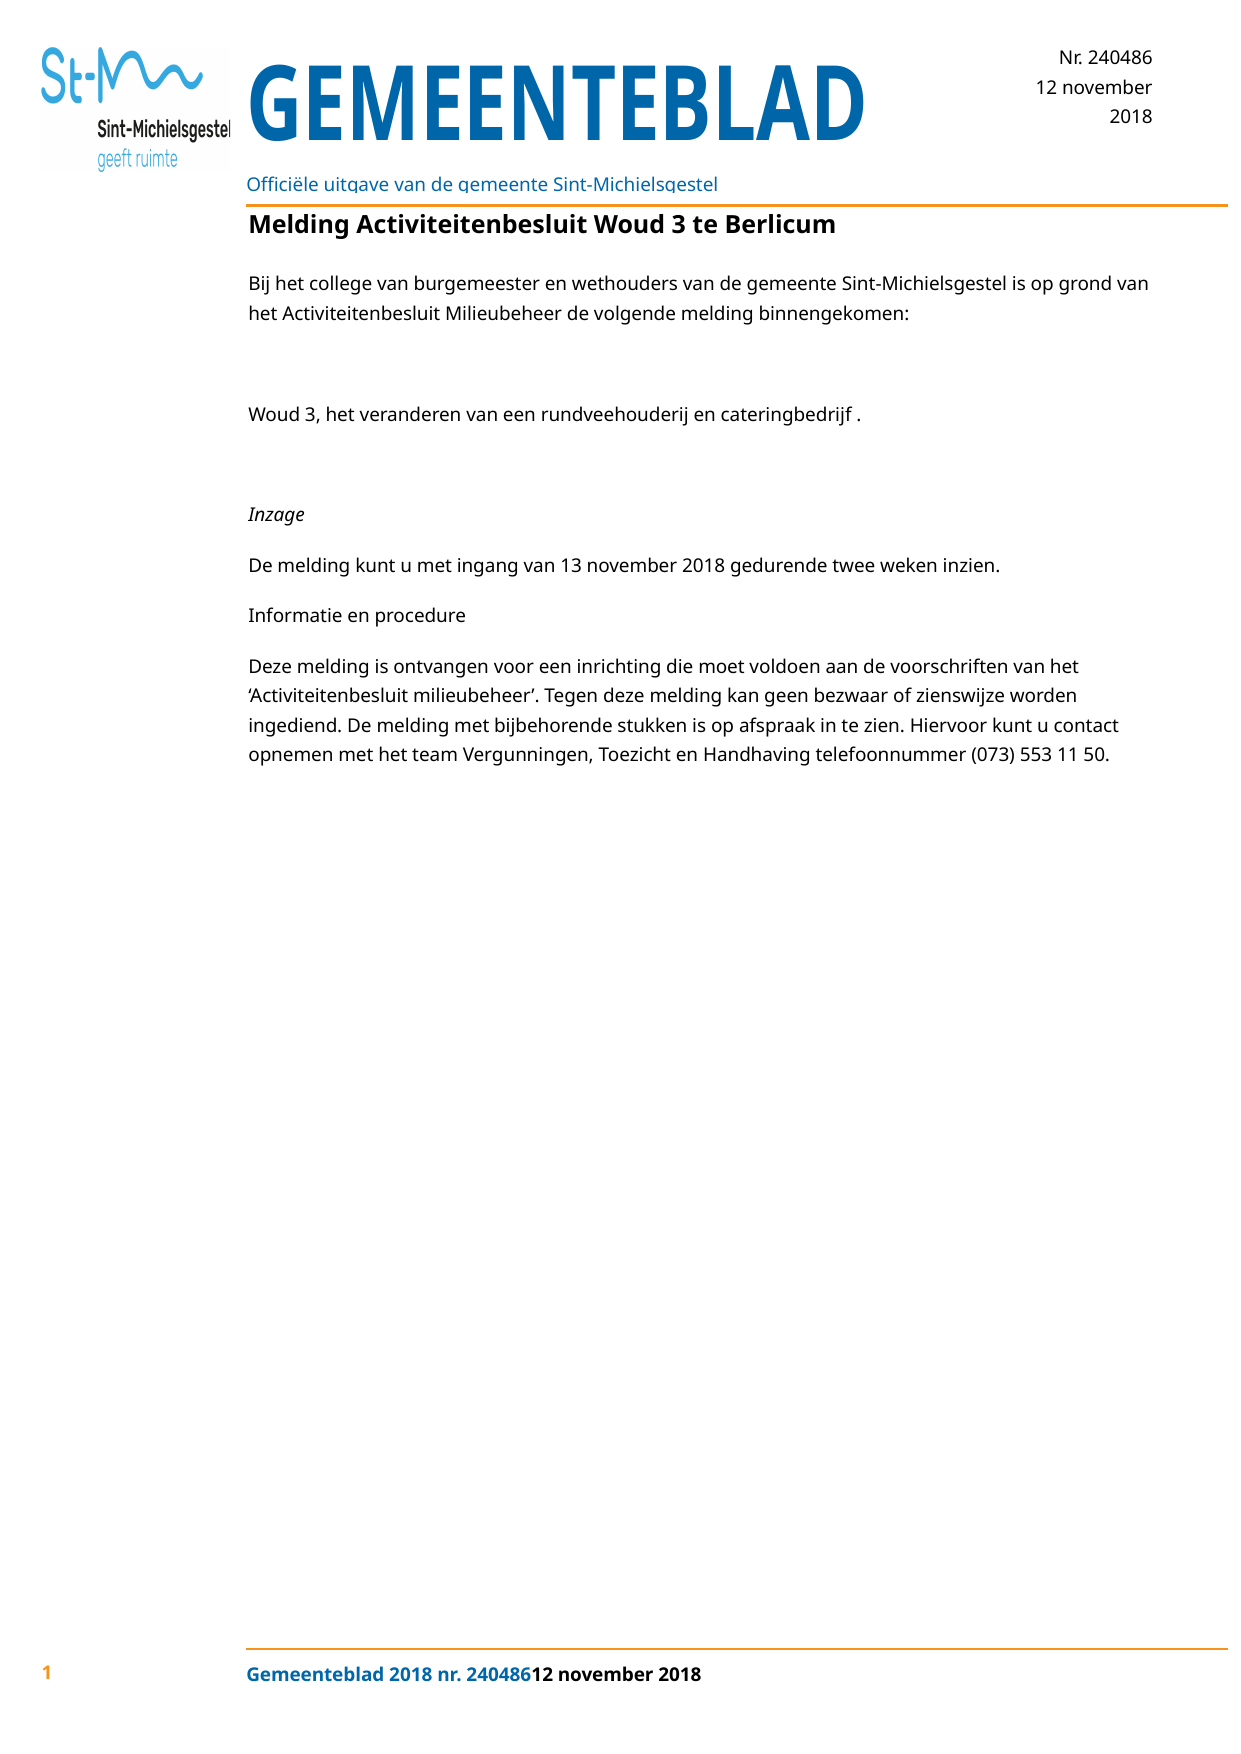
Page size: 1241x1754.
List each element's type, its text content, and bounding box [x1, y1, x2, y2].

text Informatie en procedure [248, 602, 1152, 628]
text De melding kunt u met ingang van 13 november 2018 gedurende twee weken inzien. [248, 552, 1152, 578]
picture [41, 47, 231, 172]
text Melding Activiteitenbesluit Woud 3 te Berlicum [248, 207, 1152, 241]
text Deze melding is ontvangen voor een inrichting die moet voldoen aan de voorschriften van het ‘Activiteitenbesluit milieubeheer’. Tegen deze melding kan geen bezwaar of zienswijze worden ingediend. De melding met bijbehorende stukken is op afspraak in te zien. Hiervoor kunt u contact opnemen met het team Vergunningen, Toezicht en Handhaving telefoonnummer (073) 553 11 50. [248, 653, 1152, 767]
text Inzage [248, 502, 1152, 527]
text Woud 3, het veranderen van een rundveehouderij en cateringbedrijf . [248, 401, 1152, 426]
text Bij het college van burgemeester en wethouders van de gemeente Sint-Michielsgestel is op grond van het Activiteitenbesluit Milieubeheer de volgende melding binnengekomen: [248, 270, 1152, 326]
